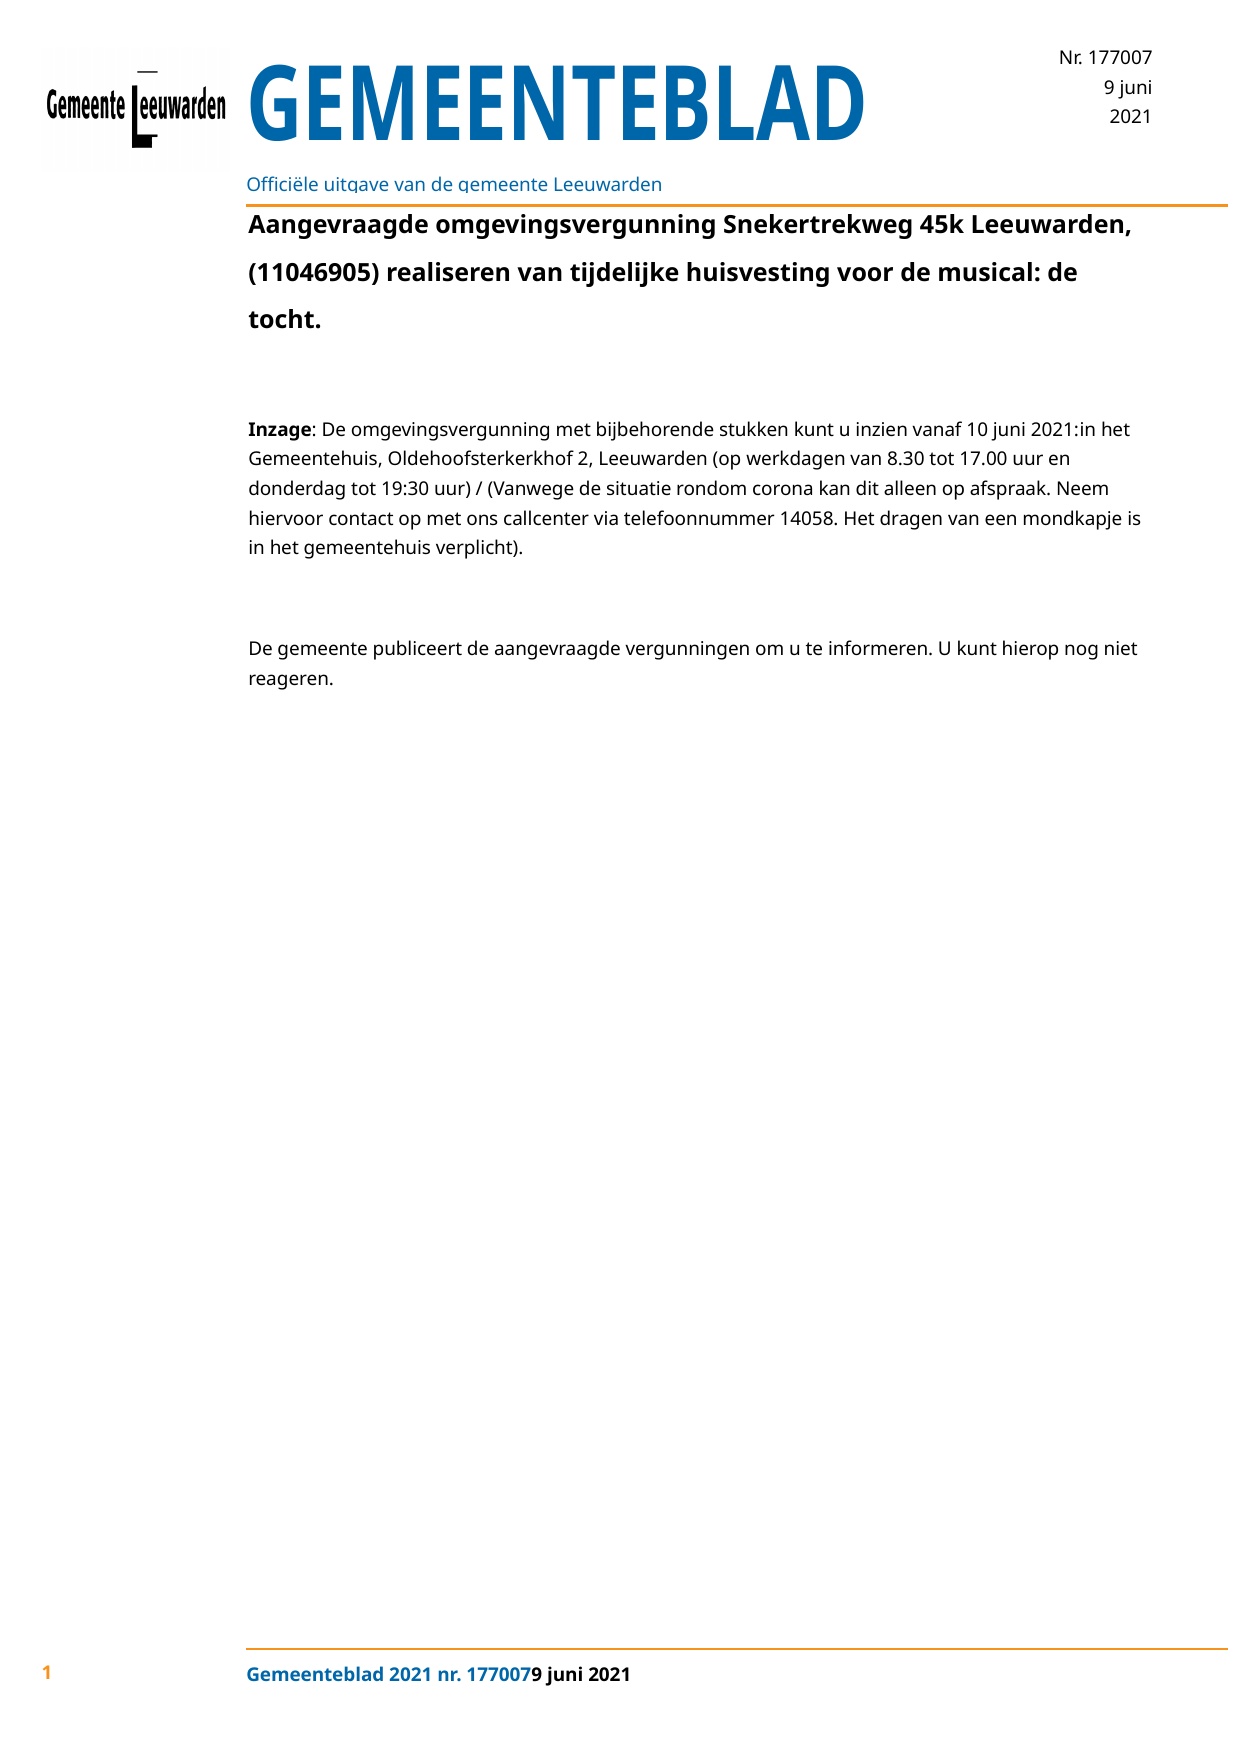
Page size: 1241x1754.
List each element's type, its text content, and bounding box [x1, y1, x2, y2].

text De gemeente publiceert de aangevraagde vergunningen om u te informeren. U kunt hierop nog niet reageren. [248, 635, 1152, 690]
text Aangevraagde omgevingsvergunning Snekertrekweg 45k Leeuwarden, (11046905) realiseren van tijdelijke huisvesting voor de musical: de tocht. [248, 207, 1152, 336]
picture [41, 47, 231, 172]
text Inzage: De omgevingsvergunning met bijbehorende stukken kunt u inzien vanaf 10 juni 2021:in het Gemeentehuis, Oldehoofsterkerkhof 2, Leeuwarden (op werkdagen van 8.30 tot 17.00 uur en donderdag tot 19:30 uur) / (Vanwege de situatie rondom corona kan dit alleen op afspraak. Neem hiervoor contact op met ons callcenter via telefoonnummer 14058. Het dragen van een mondkapje is in het gemeentehuis verplicht). [248, 416, 1152, 560]
